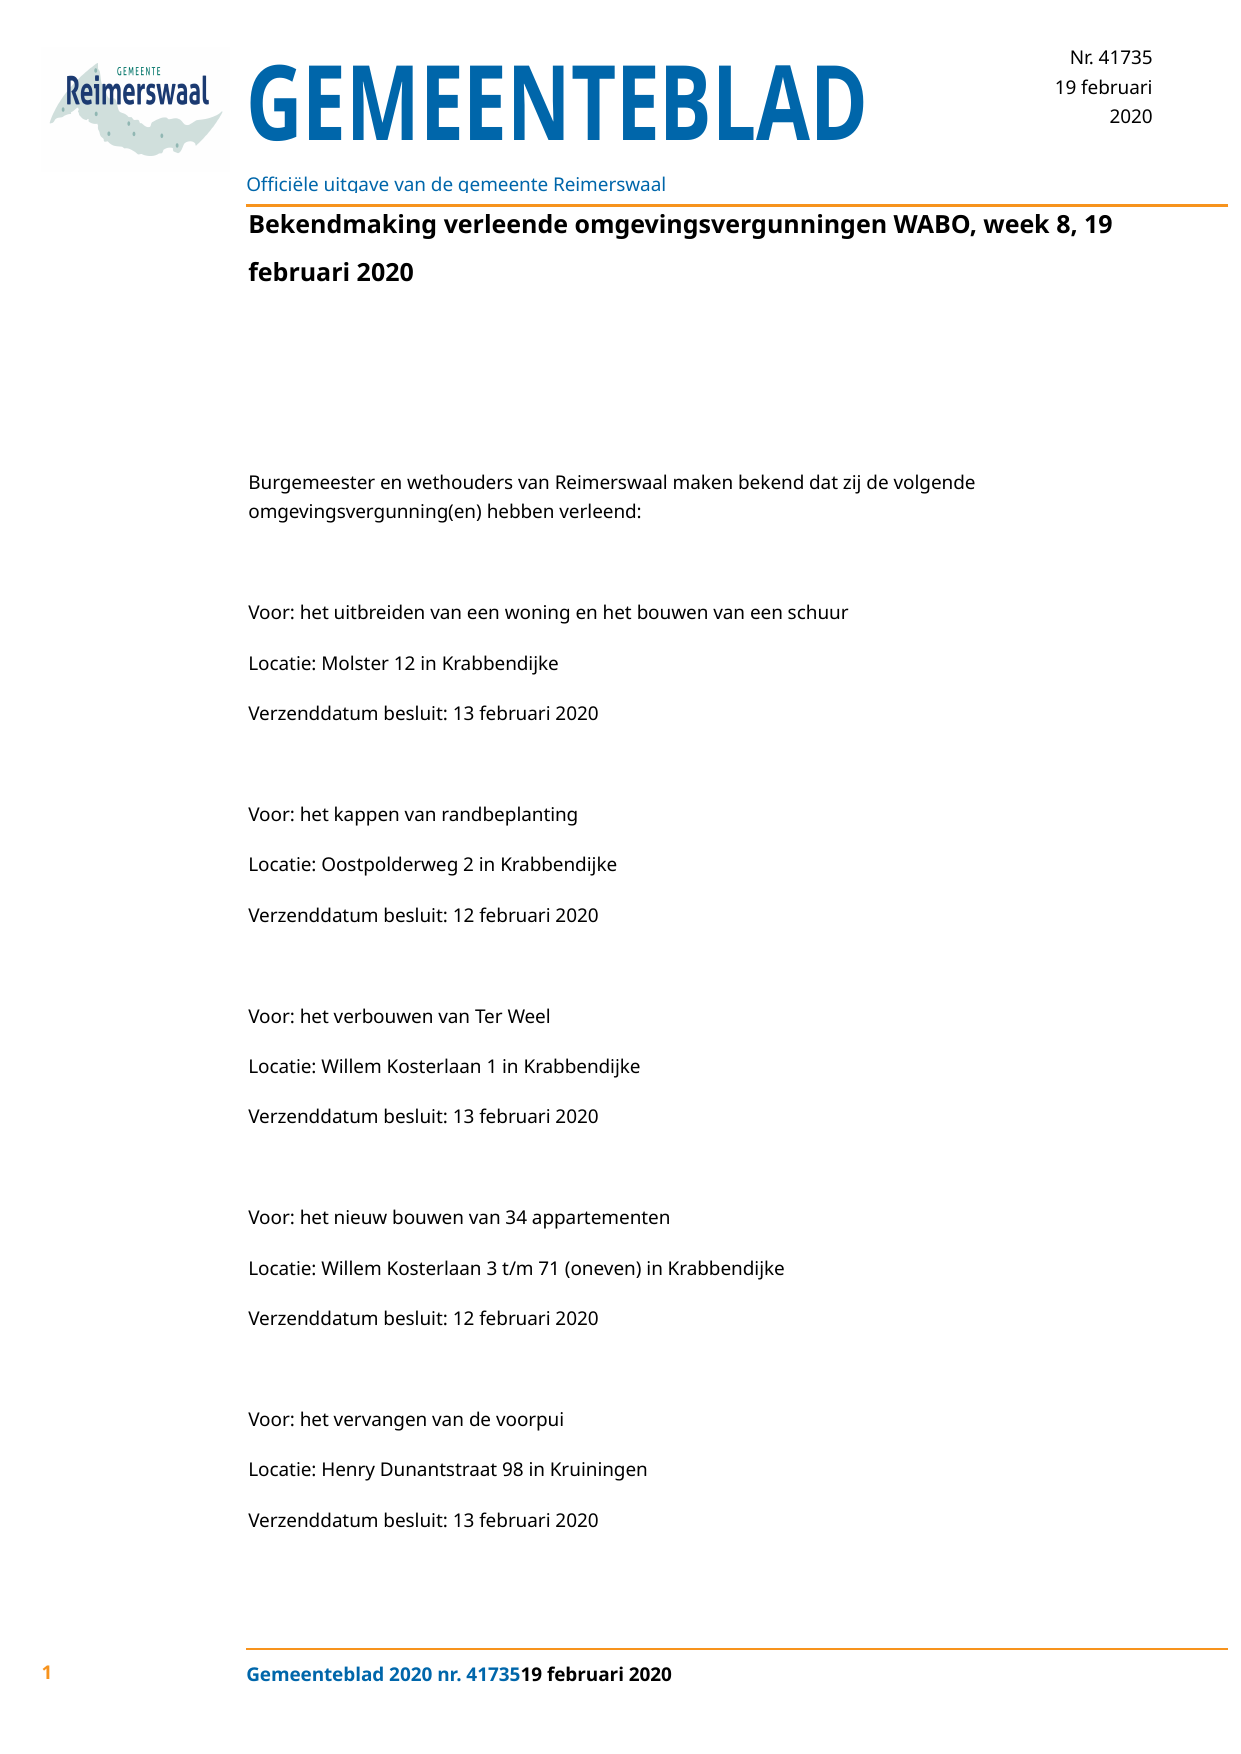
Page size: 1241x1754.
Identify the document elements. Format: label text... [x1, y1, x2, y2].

text Locatie: Willem Kosterlaan 3 t/m 71 (oneven) in Krabbendijke [248, 1255, 1152, 1281]
text Voor: het kappen van randbeplanting [248, 801, 1152, 827]
text Verzenddatum besluit: 12 februari 2020 [248, 902, 1152, 928]
text Voor: het vervangen van de voorpui [248, 1406, 1152, 1432]
text Locatie: Henry Dunantstraat 98 in Kruiningen [248, 1457, 1152, 1482]
text Locatie: Oostpolderweg 2 in Krabbendijke [248, 852, 1152, 877]
text Voor: het verbouwen van Ter Weel [248, 1003, 1152, 1029]
text Verzenddatum besluit: 12 februari 2020 [248, 1305, 1152, 1331]
text Verzenddatum besluit: 13 februari 2020 [248, 1507, 1152, 1533]
text Verzenddatum besluit: 13 februari 2020 [248, 1104, 1152, 1129]
text Verzenddatum besluit: 13 februari 2020 [248, 700, 1152, 726]
text Voor: het nieuw bouwen van 34 appartementen [248, 1204, 1152, 1230]
text Burgemeester en wethouders van Reimerswaal maken bekend dat zij de volgende omgevingsvergunning(en) hebben verleend: [248, 469, 1152, 524]
text Voor: het uitbreiden van een woning en het bouwen van een schuur [248, 599, 1152, 625]
text Locatie: Molster 12 in Krabbendijke [248, 650, 1152, 676]
text Bekendmaking verleende omgevingsvergunningen WABO, week 8, 19 februari 2020 [248, 207, 1152, 288]
picture [41, 47, 231, 172]
text Locatie: Willem Kosterlaan 1 in Krabbendijke [248, 1053, 1152, 1079]
